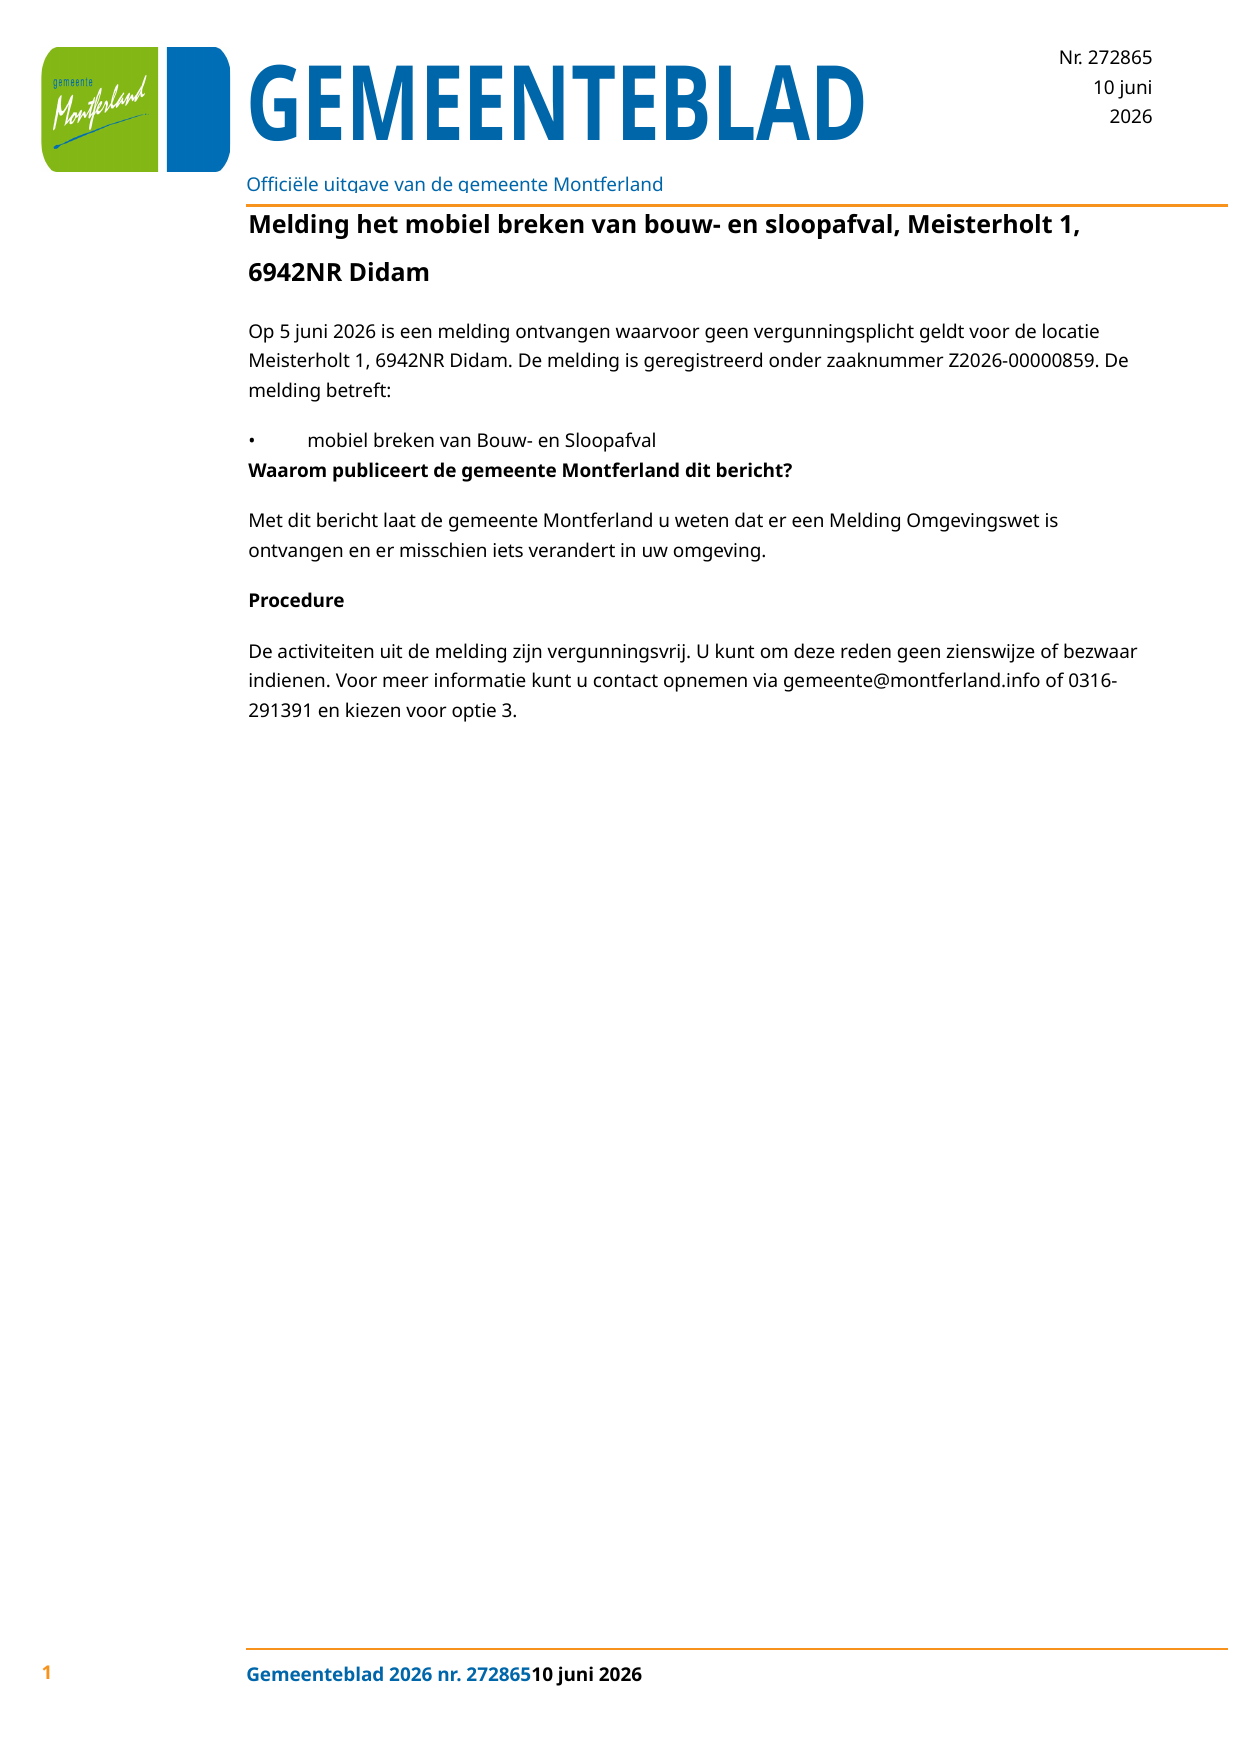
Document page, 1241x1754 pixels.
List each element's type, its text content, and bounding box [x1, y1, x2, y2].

text Melding het mobiel breken van bouw- en sloopafval, Meisterholt 1, 6942NR Didam [248, 207, 1152, 288]
picture [41, 47, 231, 172]
text Met dit bericht laat de gemeente Montferland u weten dat er een Melding Omgevingswet is ontvangen en er misschien iets verandert in uw omgeving. [248, 507, 1152, 563]
text De activiteiten uit de melding zijn vergunningsvrij. U kunt om deze reden geen zienswijze of bezwaar indienen. Voor meer informatie kunt u contact opnemen via gemeente@montferland.info of 0316-291391 en kiezen voor optie 3. [248, 638, 1152, 723]
text Waarom publiceert de gemeente Montferland dit bericht? [248, 457, 1152, 483]
text Procedure [248, 587, 1152, 613]
list mobiel breken van Bouw- en Sloopafval [248, 427, 1152, 453]
text Op 5 juni 2026 is een melding ontvangen waarvoor geen vergunningsplicht geldt voor de locatie Meisterholt 1, 6942NR Didam. De melding is geregistreerd onder zaaknummer Z2026-00000859. De melding betreft: [248, 318, 1152, 403]
